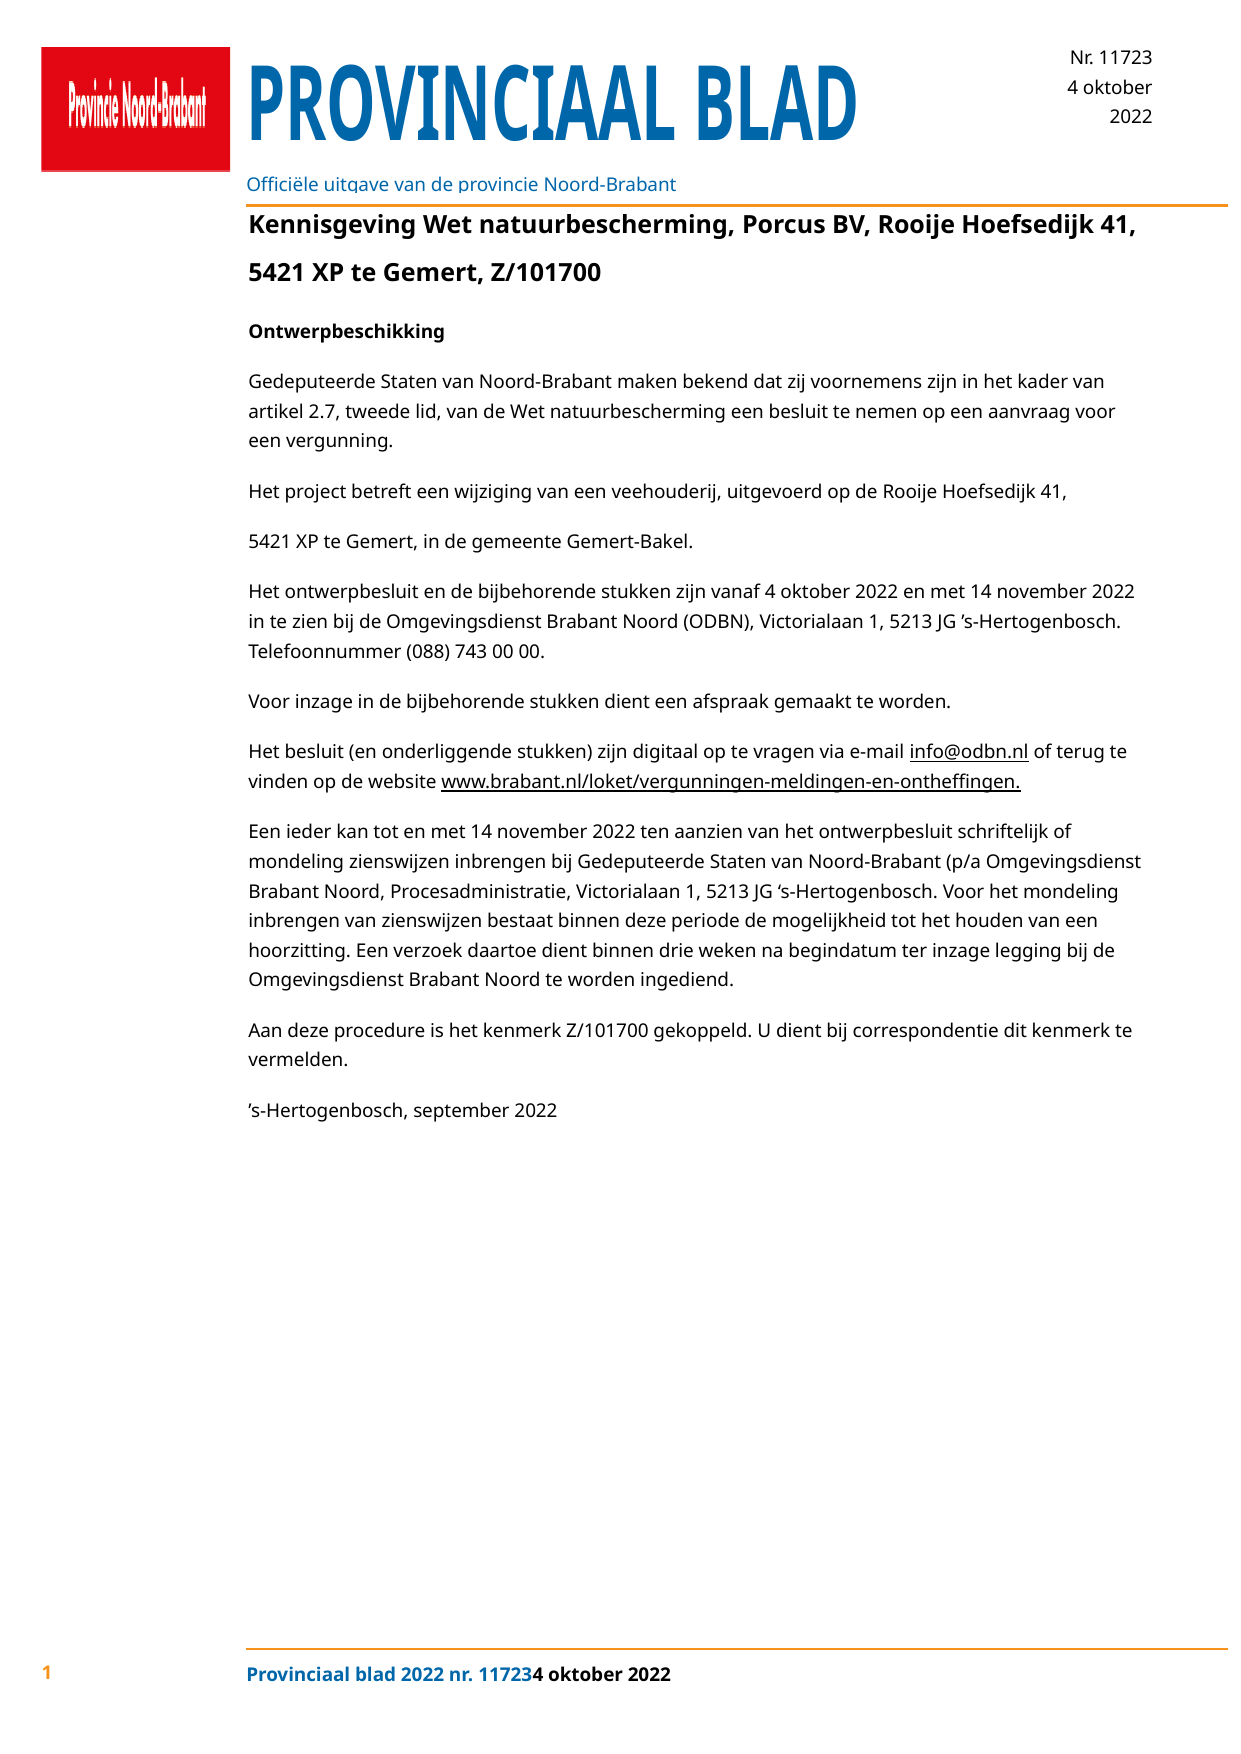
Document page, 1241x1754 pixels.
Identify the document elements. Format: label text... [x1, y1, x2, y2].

text Een ieder kan tot en met 14 november 2022 ten aanzien van het ontwerpbesluit schriftelijk of mondeling zienswijzen inbrengen bij Gedeputeerde Staten van Noord-Brabant (p/a Omgevingsdienst Brabant Noord, Procesadministratie, Victorialaan 1, 5213 JG ‘s-Hertogenbosch. Voor het mondeling inbrengen van zienswijzen bestaat binnen deze periode de mogelijkheid tot het houden van een hoorzitting. Een verzoek daartoe dient binnen drie weken na begindatum ter inzage legging bij de Omgevingsdienst Brabant Noord te worden ingediend. [248, 819, 1152, 992]
text Het ontwerpbesluit en de bijbehorende stukken zijn vanaf 4 oktober 2022 en met 14 november 2022 in te zien bij de Omgevingsdienst Brabant Noord (ODBN), Victorialaan 1, 5213 JG ’s-Hertogenbosch. Telefoonnummer (088) 743 00 00. [248, 579, 1152, 664]
text Het besluit (en onderliggende stukken) zijn digitaal op te vragen via e-mail info@odbn.nl of terug te vinden op de website www.brabant.nl/loket/vergunningen-meldingen-en-ontheffingen. [248, 739, 1152, 794]
text Voor inzage in de bijbehorende stukken dient een afspraak gemaakt te worden. [248, 688, 1152, 714]
text Het project betreft een wijziging van een veehouderij, uitgevoerd op de Rooije Hoefsedijk 41, [248, 478, 1152, 504]
text Kennisgeving Wet natuurbescherming, Porcus BV, Rooije Hoefsedijk 41, 5421 XP te Gemert, Z/101700 [248, 207, 1152, 288]
text 5421 XP te Gemert, in de gemeente Gemert-Bakel. [248, 528, 1152, 554]
text Ontwerpbeschikking [248, 318, 1152, 344]
picture [41, 47, 231, 172]
text Gedeputeerde Staten van Noord-Brabant maken bekend dat zij voornemens zijn in het kader van artikel 2.7, tweede lid, van de Wet natuurbescherming een besluit te nemen op een aanvraag voor een vergunning. [248, 368, 1152, 453]
text Aan deze procedure is het kenmerk Z/101700 gekoppeld. U dient bij correspondentie dit kenmerk te vermelden. [248, 1017, 1152, 1072]
text ’s-Hertogenbosch, september 2022 [248, 1097, 1152, 1123]
